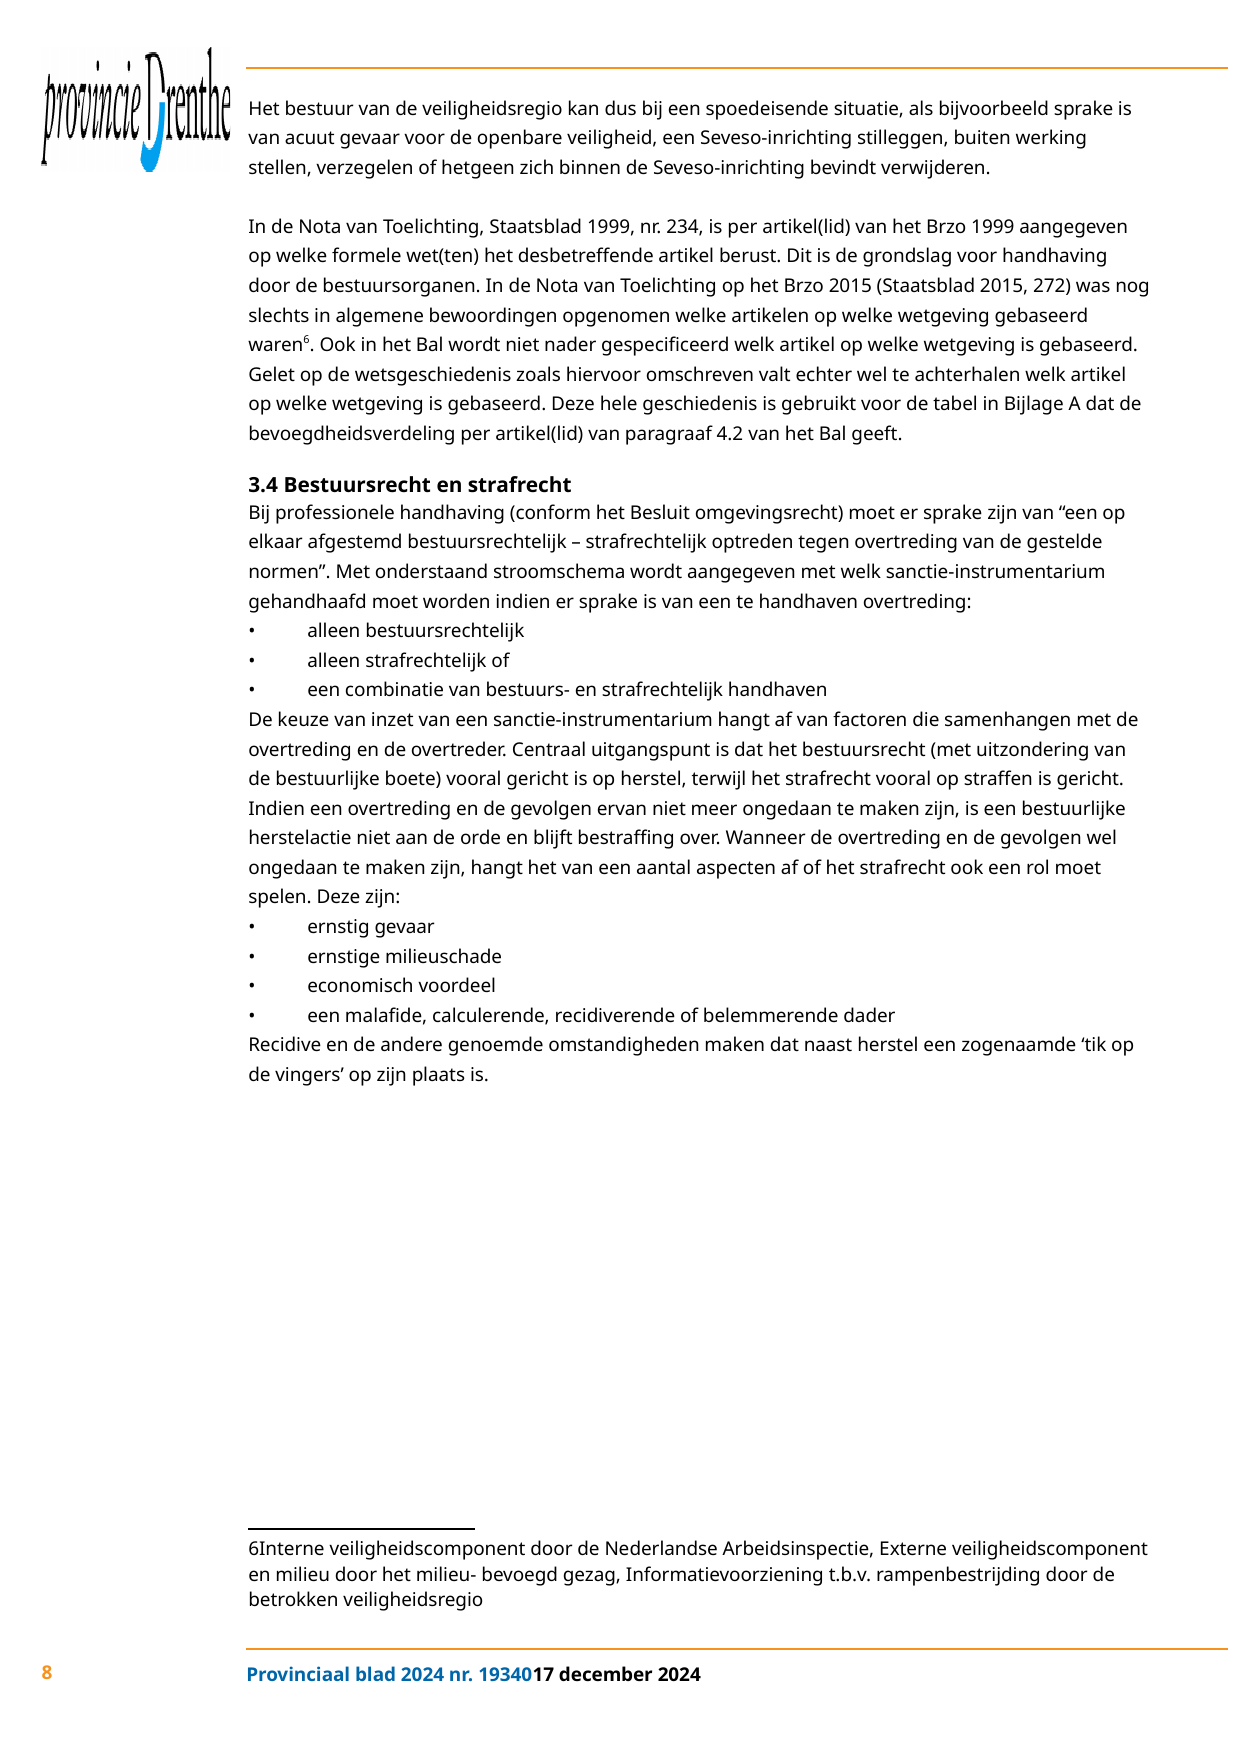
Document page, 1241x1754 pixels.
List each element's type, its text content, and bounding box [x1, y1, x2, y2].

list ernstige milieuschade [248, 943, 1152, 968]
list alleen strafrechtelijk of [248, 647, 1152, 673]
text Interne veiligheidscomponent door de Nederlandse Arbeidsinspectie, Externe veiligheidscomponent en milieu door het milieu- bevoegd gezag, Informatievoorziening t.b.v. rampenbestrijding door de betrokken veiligheidsregio [248, 1535, 1152, 1612]
list ernstig gevaar [248, 913, 1152, 939]
text De keuze van inzet van een sanctie-instrumentarium hangt af van factoren die samenhangen met de overtreding en de overtreder. Centraal uitgangspunt is dat het bestuursrecht (met uitzondering van de bestuurlijke boete) vooral gericht is op herstel, terwijl het strafrecht vooral op straffen is gericht. Indien een overtreding en de gevolgen ervan niet meer ongedaan te maken zijn, is een bestuurlijke herstelactie niet aan de orde en blijft bestraffing over. Wanneer de overtreding en de gevolgen wel ongedaan te maken zijn, hangt het van een aantal aspecten af of het strafrecht ook een rol moet spelen. Deze zijn: [248, 706, 1152, 909]
text 3.4 Bestuursrecht en strafrecht [248, 471, 1152, 499]
text In de Nota van Toelichting, Staatsblad 1999, nr. 234, is per artikel(lid) van het Brzo 1999 aangegeven op welke formele wet(ten) het desbetreffende artikel berust. Dit is de grondslag voor handhaving door de bestuursorganen. In de Nota van Toelichting op het Brzo 2015 (Staatsblad 2015, 272) was nog slechts in algemene bewoordingen opgenomen welke artikelen op welke wetgeving gebaseerd waren. Ook in het Bal wordt niet nader gespecificeerd welk artikel op welke wetgeving is gebaseerd. Gelet op de wetsgeschiedenis zoals hiervoor omschreven valt echter wel te achterhalen welk artikel op welke wetgeving is gebaseerd. Deze hele geschiedenis is gebruikt voor de tabel in Bijlage A dat de bevoegdheidsverdeling per artikel(lid) van paragraaf 4.2 van het Bal geeft. [248, 213, 1152, 446]
list een combinatie van bestuurs- en strafrechtelijk handhaven [248, 677, 1152, 702]
list alleen bestuursrechtelijk [248, 617, 1152, 643]
list economisch voordeel [248, 972, 1152, 998]
text Het bestuur van de veiligheidsregio kan dus bij een spoedeisende situatie, als bijvoorbeeld sprake is van acuut gevaar voor de openbare veiligheid, een Seveso-inrichting stilleggen, buiten werking stellen, verzegelen of hetgeen zich binnen de Seveso-inrichting bevindt verwijderen. [248, 95, 1152, 180]
text Recidive en de andere genoemde omstandigheden maken dat naast herstel een zogenaamde ‘tik op de vingers’ op zijn plaats is. [248, 1032, 1152, 1087]
text Bij professionele handhaving (conform het Besluit omgevingsrecht) moet er sprake zijn van “een op elkaar afgestemd bestuursrechtelijk – strafrechtelijk optreden tegen overtreding van de gestelde normen”. Met onderstaand stroomschema wordt aangegeven met welk sanctie-instrumentarium gehandhaafd moet worden indien er sprake is van een te handhaven overtreding: [248, 499, 1152, 613]
picture [41, 47, 231, 172]
list een malafide, calculerende, recidiverende of belemmerende dader [248, 1002, 1152, 1028]
